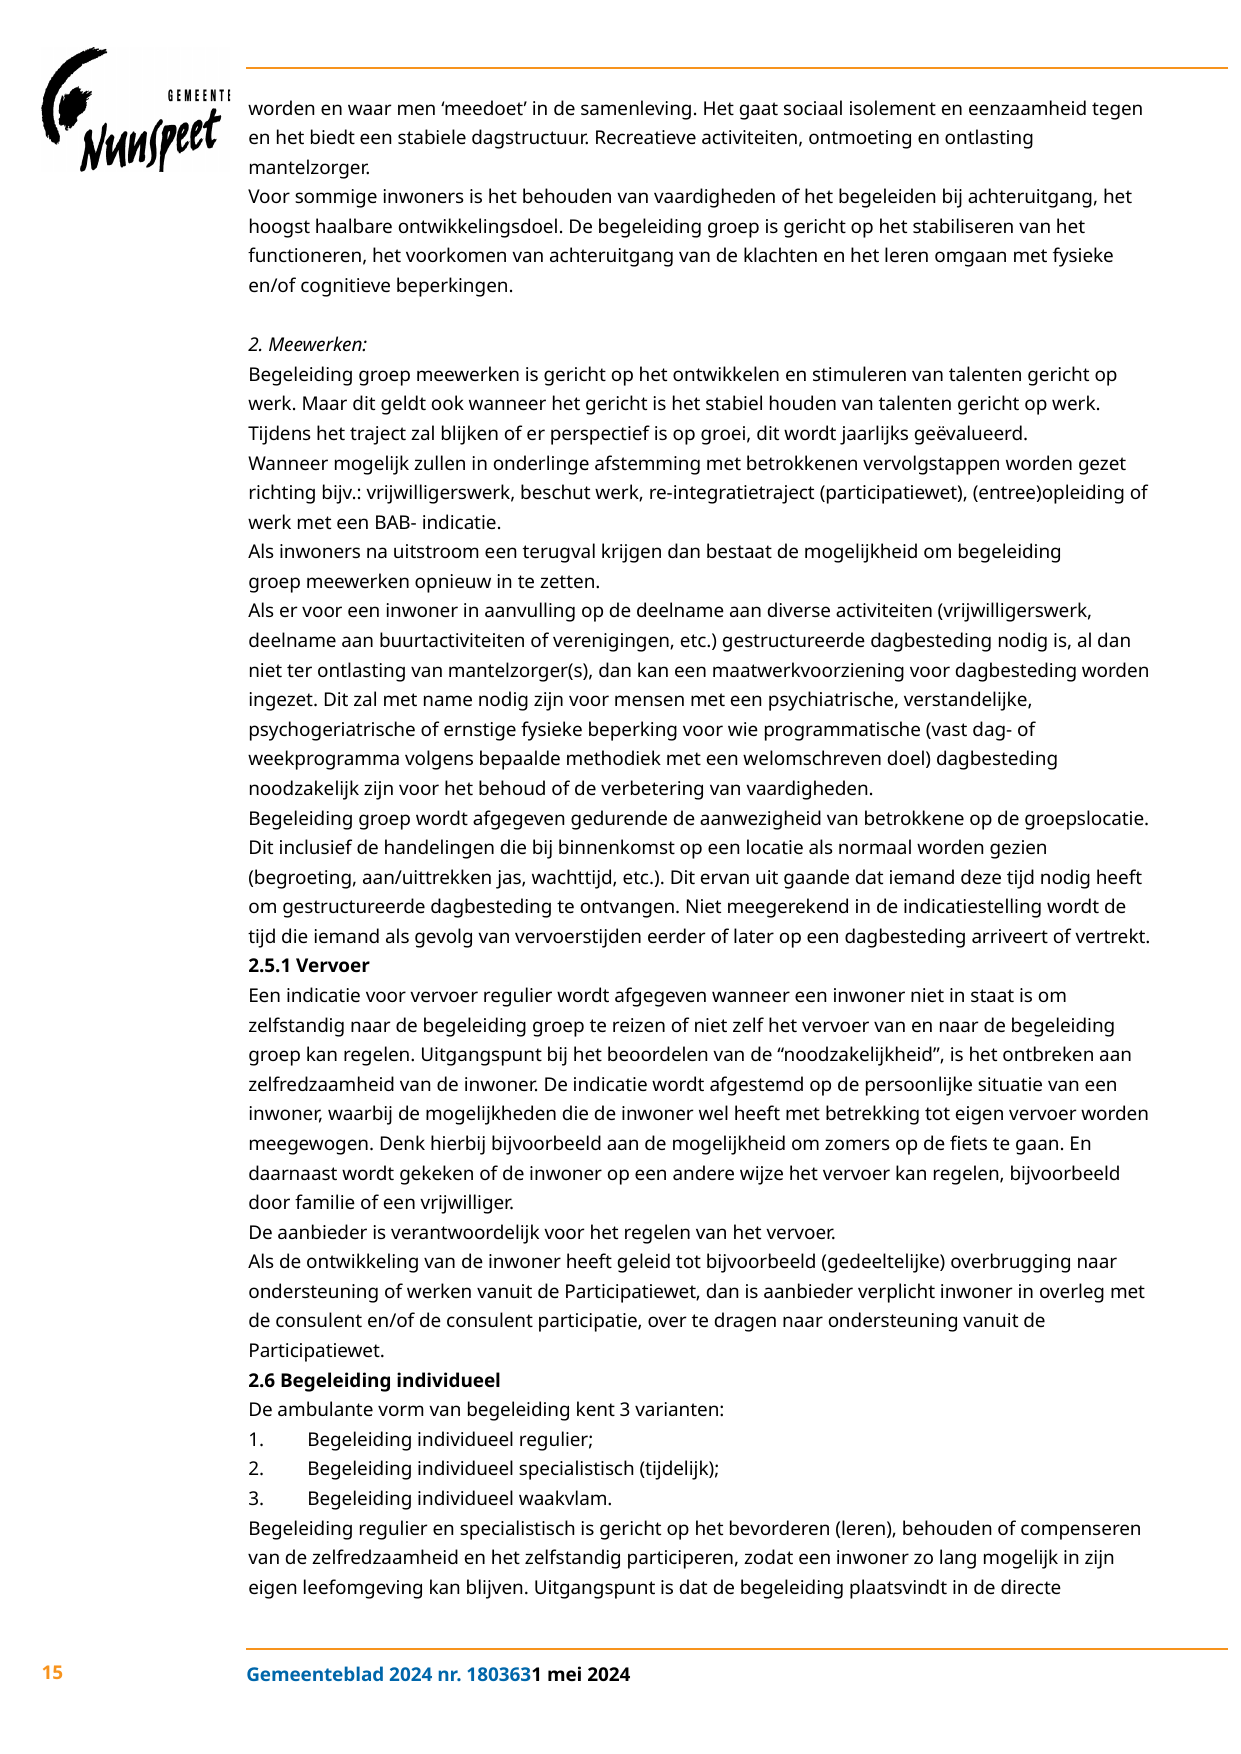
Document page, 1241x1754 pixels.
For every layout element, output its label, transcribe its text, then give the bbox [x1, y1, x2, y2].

picture [41, 47, 231, 172]
text Wanneer mogelijk zullen in onderlinge afstemming met betrokkenen vervolgstappen worden gezet richting bijv.: vrijwilligerswerk, beschut werk, re-integratietraject (participatiewet), (entree)opleiding of werk met een BAB- indicatie. [248, 450, 1152, 535]
text Voor sommige inwoners is het behouden van vaardigheden of het begeleiden bij achteruitgang, het hoogst haalbare ontwikkelingsdoel. De begeleiding groep is gericht op het stabiliseren van het functioneren, het voorkomen van achteruitgang van de klachten en het leren omgaan met fysieke en/of cognitieve beperkingen. [248, 183, 1152, 298]
text groep meewerken opnieuw in te zetten. [248, 568, 1152, 594]
text Begeleiding groep meewerken is gericht op het ontwikkelen en stimuleren van talenten gericht op werk. Maar dit geldt ook wanneer het gericht is het stabiel houden van talenten gericht op werk. [248, 361, 1152, 416]
list Begeleiding individueel regulier; [248, 1426, 1152, 1452]
text 2.6 Begeleiding individueel [248, 1367, 1152, 1393]
text 2.5.1 Vervoer [248, 953, 1152, 978]
text Begeleiding regulier en specialistisch is gericht op het bevorderen (leren), behouden of compenseren van de zelfredzaamheid en het zelfstandig participeren, zodat een inwoner zo lang mogelijk in zijn eigen leefomgeving kan blijven. Uitgangspunt is dat de begeleiding plaatsvindt in de directe [248, 1515, 1152, 1600]
list Begeleiding individueel specialistisch (tijdelijk); [248, 1456, 1152, 1481]
text worden en waar men ‘meedoet’ in de samenleving. Het gaat sociaal isolement en eenzaamheid tegen en het biedt een stabiele dagstructuur. Recreatieve activiteiten, ontmoeting en ontlasting mantelzorger. [248, 95, 1152, 180]
text 2. Meewerken: [248, 331, 1152, 357]
text Een indicatie voor vervoer regulier wordt afgegeven wanneer een inwoner niet in staat is om zelfstandig naar de begeleiding groep te reizen of niet zelf het vervoer van en naar de begeleiding groep kan regelen. Uitgangspunt bij het beoordelen van de “noodzakelijkheid”, is het ontbreken aan zelfredzaamheid van de inwoner. De indicatie wordt afgestemd op de persoonlijke situatie van een inwoner, waarbij de mogelijkheden die de inwoner wel heeft met betrekking tot eigen vervoer worden meegewogen. Denk hierbij bijvoorbeeld aan de mogelijkheid om zomers op de fiets te gaan. En daarnaast wordt gekeken of de inwoner op een andere wijze het vervoer kan regelen, bijvoorbeeld door familie of een vrijwilliger. [248, 982, 1152, 1215]
text Als er voor een inwoner in aanvulling op de deelname aan diverse activiteiten (vrijwilligerswerk, deelname aan buurtactiviteiten of verenigingen, etc.) gestructureerde dagbesteding nodig is, al dan niet ter ontlasting van mantelzorger(s), dan kan een maatwerkvoorziening voor dagbesteding worden ingezet. Dit zal met name nodig zijn voor mensen met een psychiatrische, verstandelijke, psychogeriatrische of ernstige fysieke beperking voor wie programmatische (vast dag- of weekprogramma volgens bepaalde methodiek met een welomschreven doel) dagbesteding noodzakelijk zijn voor het behoud of de verbetering van vaardigheden. [248, 598, 1152, 801]
text Begeleiding groep wordt afgegeven gedurende de aanwezigheid van betrokkene op de groepslocatie. Dit inclusief de handelingen die bij binnenkomst op een locatie als normaal worden gezien (begroeting, aan/uittrekken jas, wachttijd, etc.). Dit ervan uit gaande dat iemand deze tijd nodig heeft om gestructureerde dagbesteding te ontvangen. Niet meegerekend in de indicatiestelling wordt de tijd die iemand als gevolg van vervoerstijden eerder of later op een dagbesteding arriveert of vertrekt. [248, 805, 1152, 949]
text De aanbieder is verantwoordelijk voor het regelen van het vervoer. [248, 1219, 1152, 1245]
text De ambulante vorm van begeleiding kent 3 varianten: [248, 1396, 1152, 1422]
text Tijdens het traject zal blijken of er perspectief is op groei, dit wordt jaarlijks geëvalueerd. [248, 420, 1152, 446]
text Als de ontwikkeling van de inwoner heeft geleid tot bijvoorbeeld (gedeeltelijke) overbrugging naar ondersteuning of werken vanuit de Participatiewet, dan is aanbieder verplicht inwoner in overleg met de consulent en/of de consulent participatie, over te dragen naar ondersteuning vanuit de Participatiewet. [248, 1248, 1152, 1363]
list Begeleiding individueel waakvlam. [248, 1485, 1152, 1511]
text Als inwoners na uitstroom een terugval krijgen dan bestaat de mogelijkheid om begeleiding [248, 538, 1152, 564]
